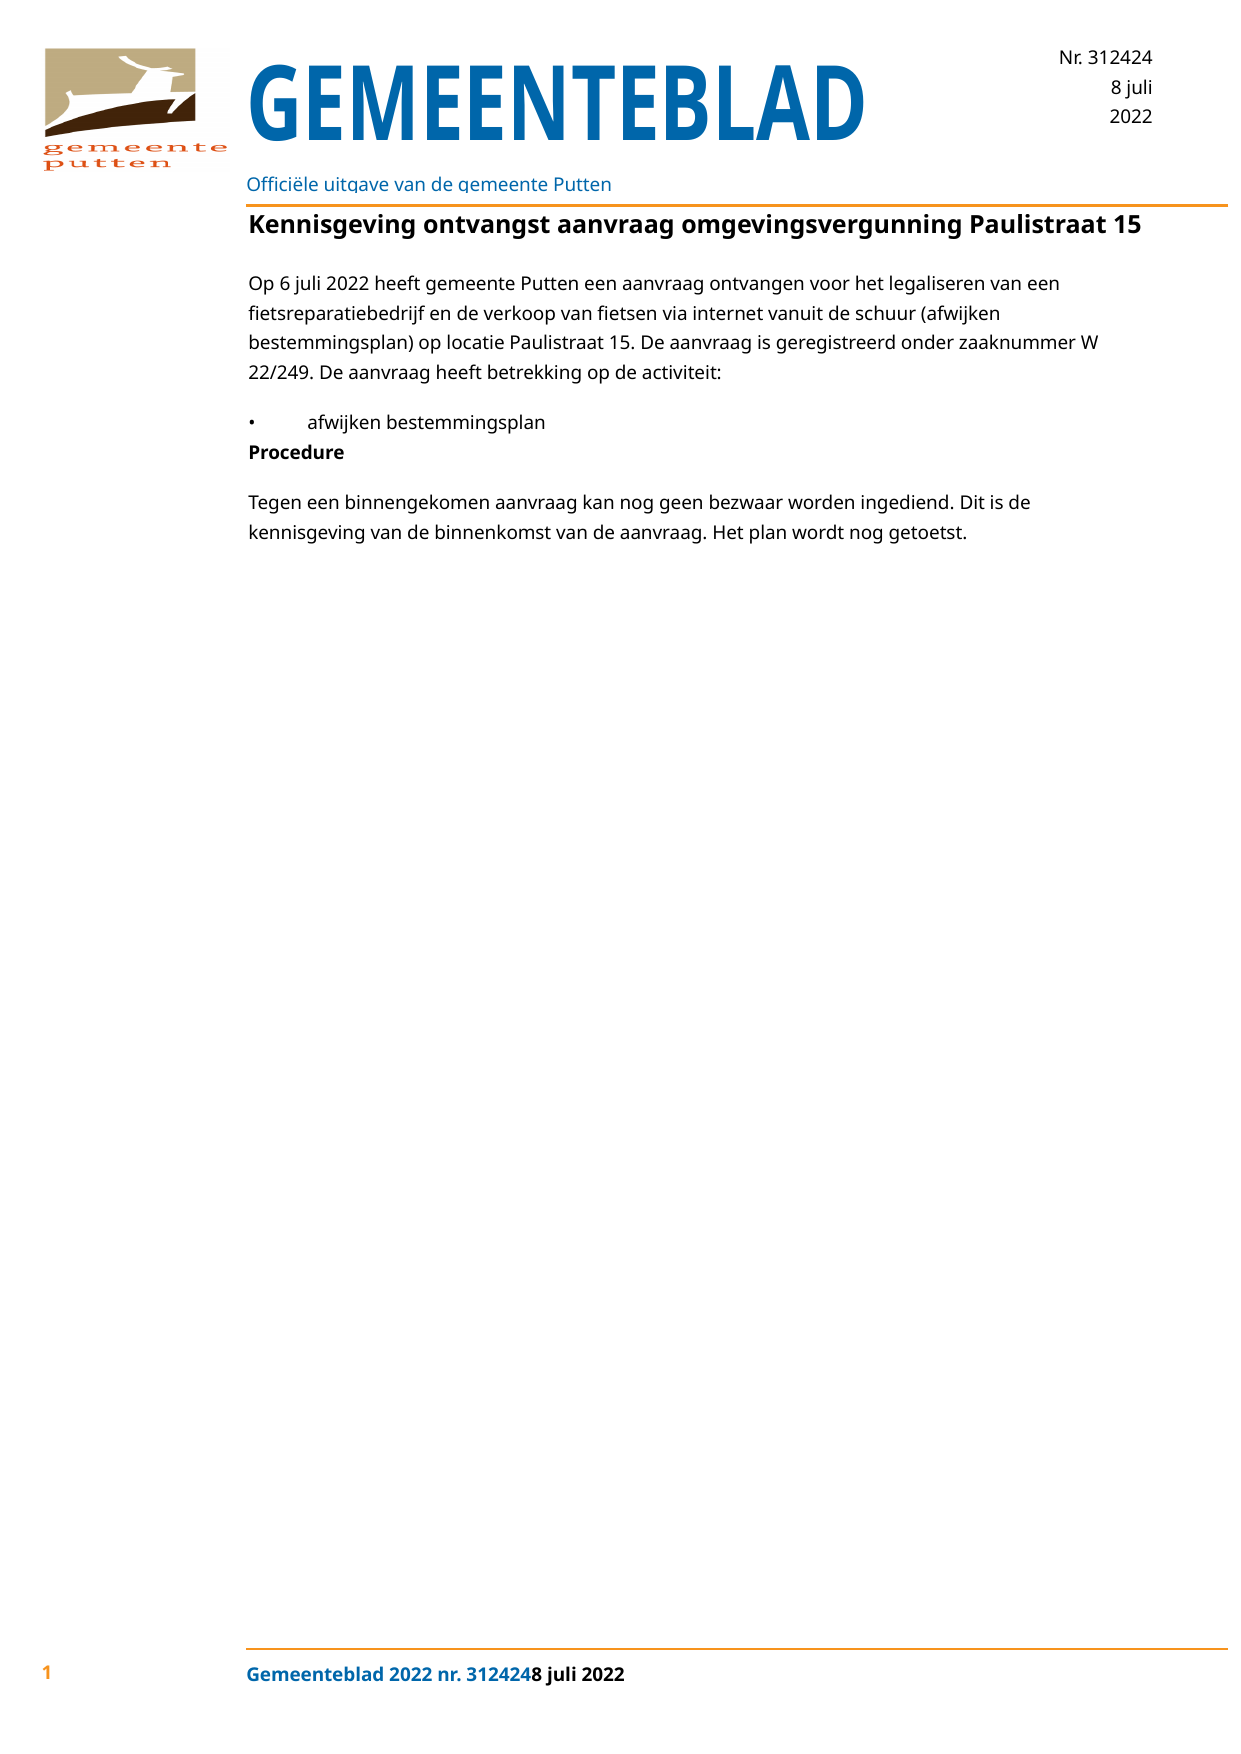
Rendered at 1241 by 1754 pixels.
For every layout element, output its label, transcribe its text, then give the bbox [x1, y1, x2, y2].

text Procedure [248, 439, 1152, 465]
picture [41, 47, 231, 172]
list afwijken bestemmingsplan [248, 409, 1152, 435]
text Tegen een binnengekomen aanvraag kan nog geen bezwaar worden ingediend. Dit is de kennisgeving van de binnenkomst van de aanvraag. Het plan wordt nog getoetst. [248, 489, 1152, 545]
text Kennisgeving ontvangst aanvraag omgevingsvergunning Paulistraat 15 [248, 207, 1152, 241]
text Op 6 juli 2022 heeft gemeente Putten een aanvraag ontvangen voor het legaliseren van een fietsreparatiebedrijf en de verkoop van fietsen via internet vanuit de schuur (afwijken bestemmingsplan) op locatie Paulistraat 15. De aanvraag is geregistreerd onder zaaknummer W 22/249. De aanvraag heeft betrekking op de activiteit: [248, 270, 1152, 385]
